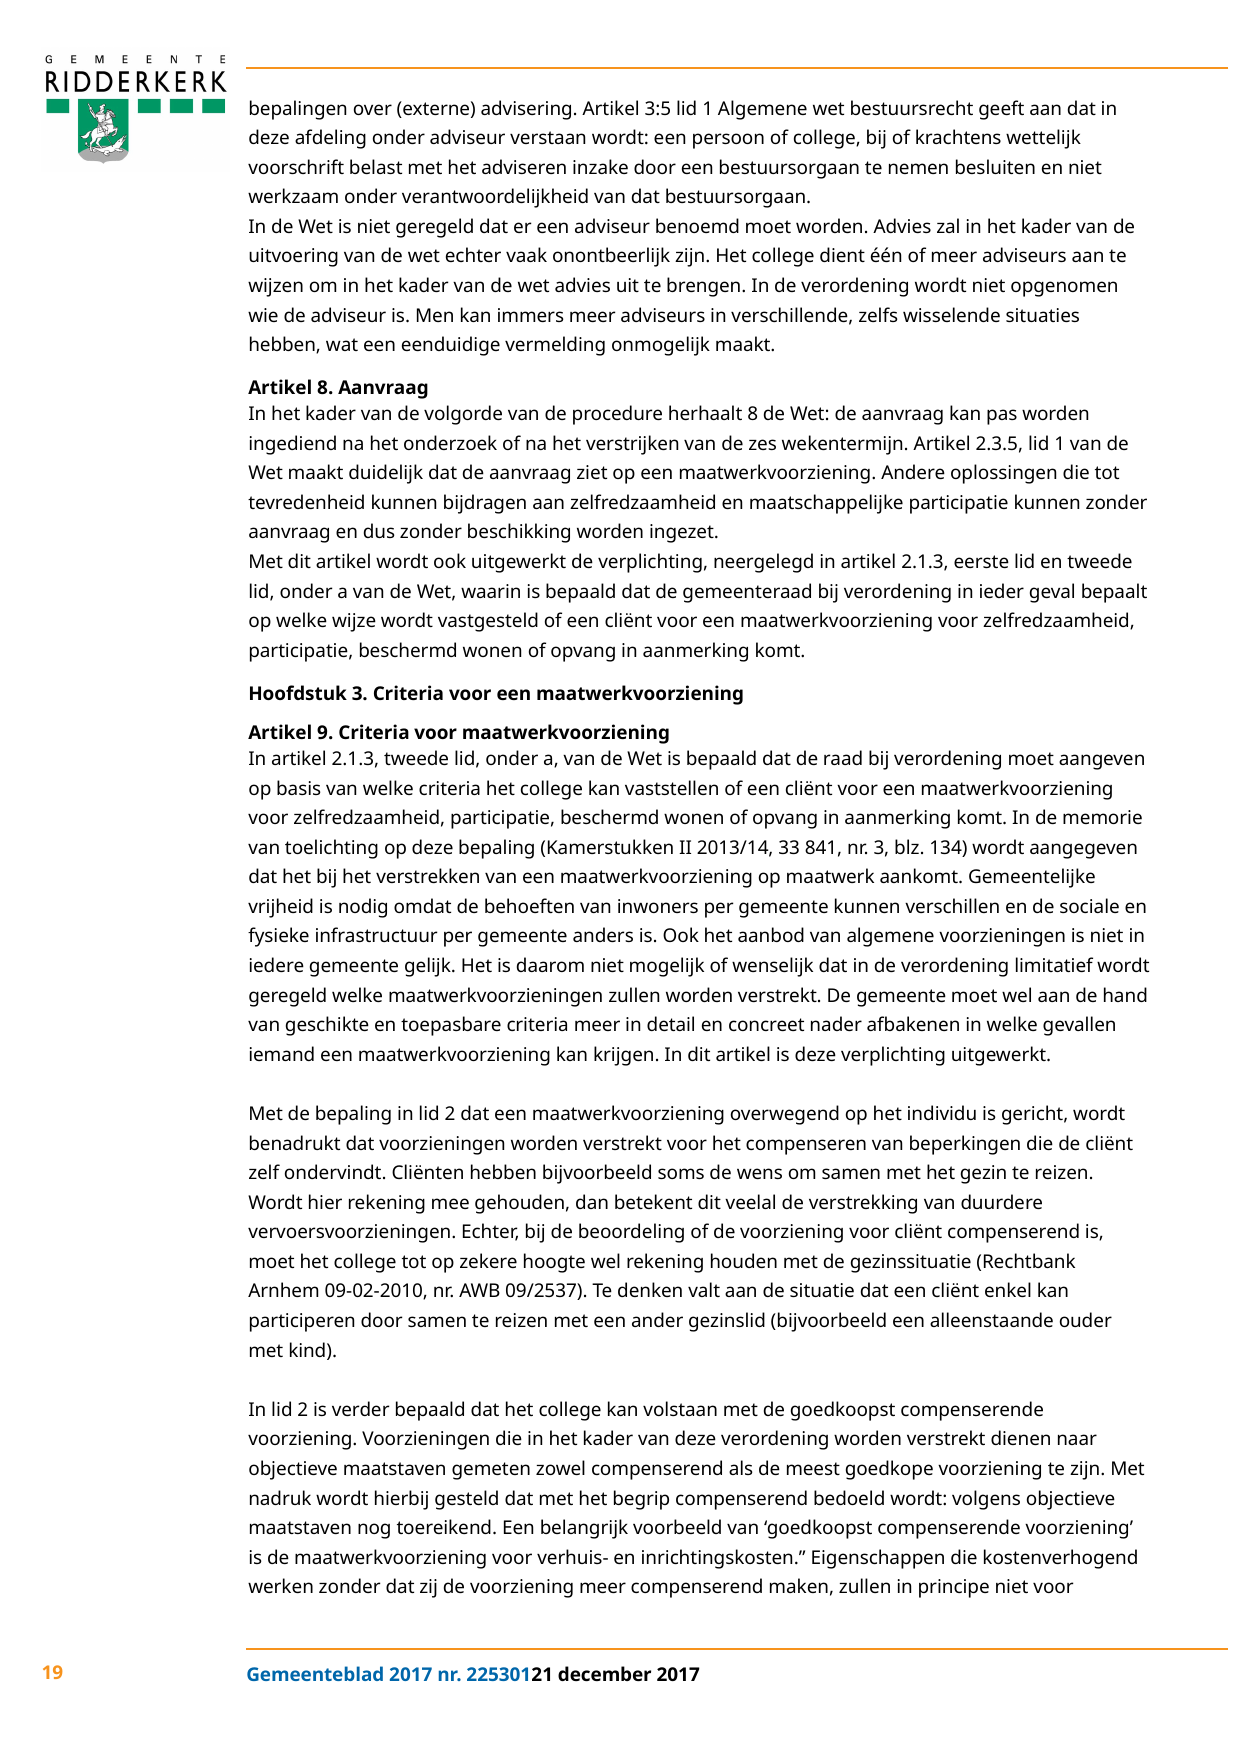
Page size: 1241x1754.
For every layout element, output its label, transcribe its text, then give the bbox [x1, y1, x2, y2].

text In het kader van de volgorde van de procedure herhaalt 8 de Wet: de aanvraag kan pas worden ingediend na het onderzoek of na het verstrijken van de zes wekentermijn. Artikel 2.3.5, lid 1 van de Wet maakt duidelijk dat de aanvraag ziet op een maatwerkvoorziening. Andere oplossingen die tot tevredenheid kunnen bijdragen aan zelfredzaamheid en maatschappelijke participatie kunnen zonder aanvraag en dus zonder beschikking worden ingezet. [248, 400, 1152, 544]
text In artikel 2.1.3, tweede lid, onder a, van de Wet is bepaald dat de raad bij verordening moet aangeven op basis van welke criteria het college kan vaststellen of een cliënt voor een maatwerkvoorziening voor zelfredzaamheid, participatie, beschermd wonen of opvang in aanmerking komt. In de memorie van toelichting op deze bepaling (Kamerstukken II 2013/14, 33 841, nr. 3, blz. 134) wordt aangegeven dat het bij het verstrekken van een maatwerkvoorziening op maatwerk aankomt. Gemeentelijke vrijheid is nodig omdat de behoeften van inwoners per gemeente kunnen verschillen en de sociale en fysieke infrastructuur per gemeente anders is. Ook het aanbod van algemene voorzieningen is niet in iedere gemeente gelijk. Het is daarom niet mogelijk of wenselijk dat in de verordening limitatief wordt geregeld welke maatwerkvoorzieningen zullen worden verstrekt. De gemeente moet wel aan de hand van geschikte en toepasbare criteria meer in detail en concreet nader afbakenen in welke gevallen iemand een maatwerkvoorziening kan krijgen. In dit artikel is deze verplichting uitgewerkt. [248, 745, 1152, 1067]
text bepalingen over (externe) advisering. Artikel 3:5 lid 1 Algemene wet bestuursrecht geeft aan dat in deze afdeling onder adviseur verstaan wordt: een persoon of college, bij of krachtens wettelijk voorschrift belast met het adviseren inzake door een bestuursorgaan te nemen besluiten en niet werkzaam onder verantwoordelijkheid van dat bestuursorgaan. [248, 95, 1152, 209]
text Hoofdstuk 3. Criteria voor een maatwerkvoorziening [248, 680, 1152, 706]
text Artikel 8. Aanvraag [248, 374, 1152, 400]
text Artikel 9. Criteria voor maatwerkvoorziening [248, 719, 1152, 745]
text Met dit artikel wordt ook uitgewerkt de verplichting, neergelegd in artikel 2.1.3, eerste lid en tweede lid, onder a van de Wet, waarin is bepaald dat de gemeenteraad bij verordening in ieder geval bepaalt op welke wijze wordt vastgesteld of een cliënt voor een maatwerkvoorziening voor zelfredzaamheid, participatie, beschermd wonen of opvang in aanmerking komt. [248, 548, 1152, 663]
text In de Wet is niet geregeld dat er een adviseur benoemd moet worden. Advies zal in het kader van de uitvoering van de wet echter vaak onontbeerlijk zijn. Het college dient één of meer adviseurs aan te wijzen om in het kader van de wet advies uit te brengen. In de verordening wordt niet opgenomen wie de adviseur is. Men kan immers meer adviseurs in verschillende, zelfs wisselende situaties hebben, wat een eenduidige vermelding onmogelijk maakt. [248, 213, 1152, 357]
text Met de bepaling in lid 2 dat een maatwerkvoorziening overwegend op het individu is gericht, wordt benadrukt dat voorzieningen worden verstrekt voor het compenseren van beperkingen die de cliënt zelf ondervindt. Cliënten hebben bijvoorbeeld soms de wens om samen met het gezin te reizen. Wordt hier rekening mee gehouden, dan betekent dit veelal de verstrekking van duurdere vervoersvoorzieningen. Echter, bij de beoordeling of de voorziening voor cliënt compenserend is, moet het college tot op zekere hoogte wel rekening houden met de gezinssituatie (Rechtbank Arnhem 09-02-2010, nr. AWB 09/2537). Te denken valt aan de situatie dat een cliënt enkel kan participeren door samen te reizen met een ander gezinslid (bijvoorbeeld een alleenstaande ouder met kind). [248, 1100, 1152, 1362]
text In lid 2 is verder bepaald dat het college kan volstaan met de goedkoopst compenserende voorziening. Voorzieningen die in het kader van deze verordening worden verstrekt dienen naar objectieve maatstaven gemeten zowel compenserend als de meest goedkope voorziening te zijn. Met nadruk wordt hierbij gesteld dat met het begrip compenserend bedoeld wordt: volgens objectieve maatstaven nog toereikend. Een belangrijk voorbeeld van ‘goedkoopst compenserende voorziening’ is de maatwerkvoorziening voor verhuis- en inrichtingskosten.” Eigenschappen die kostenverhogend werken zonder dat zij de voorziening meer compenserend maken, zullen in principe niet voor [248, 1396, 1152, 1599]
picture [41, 47, 231, 172]
